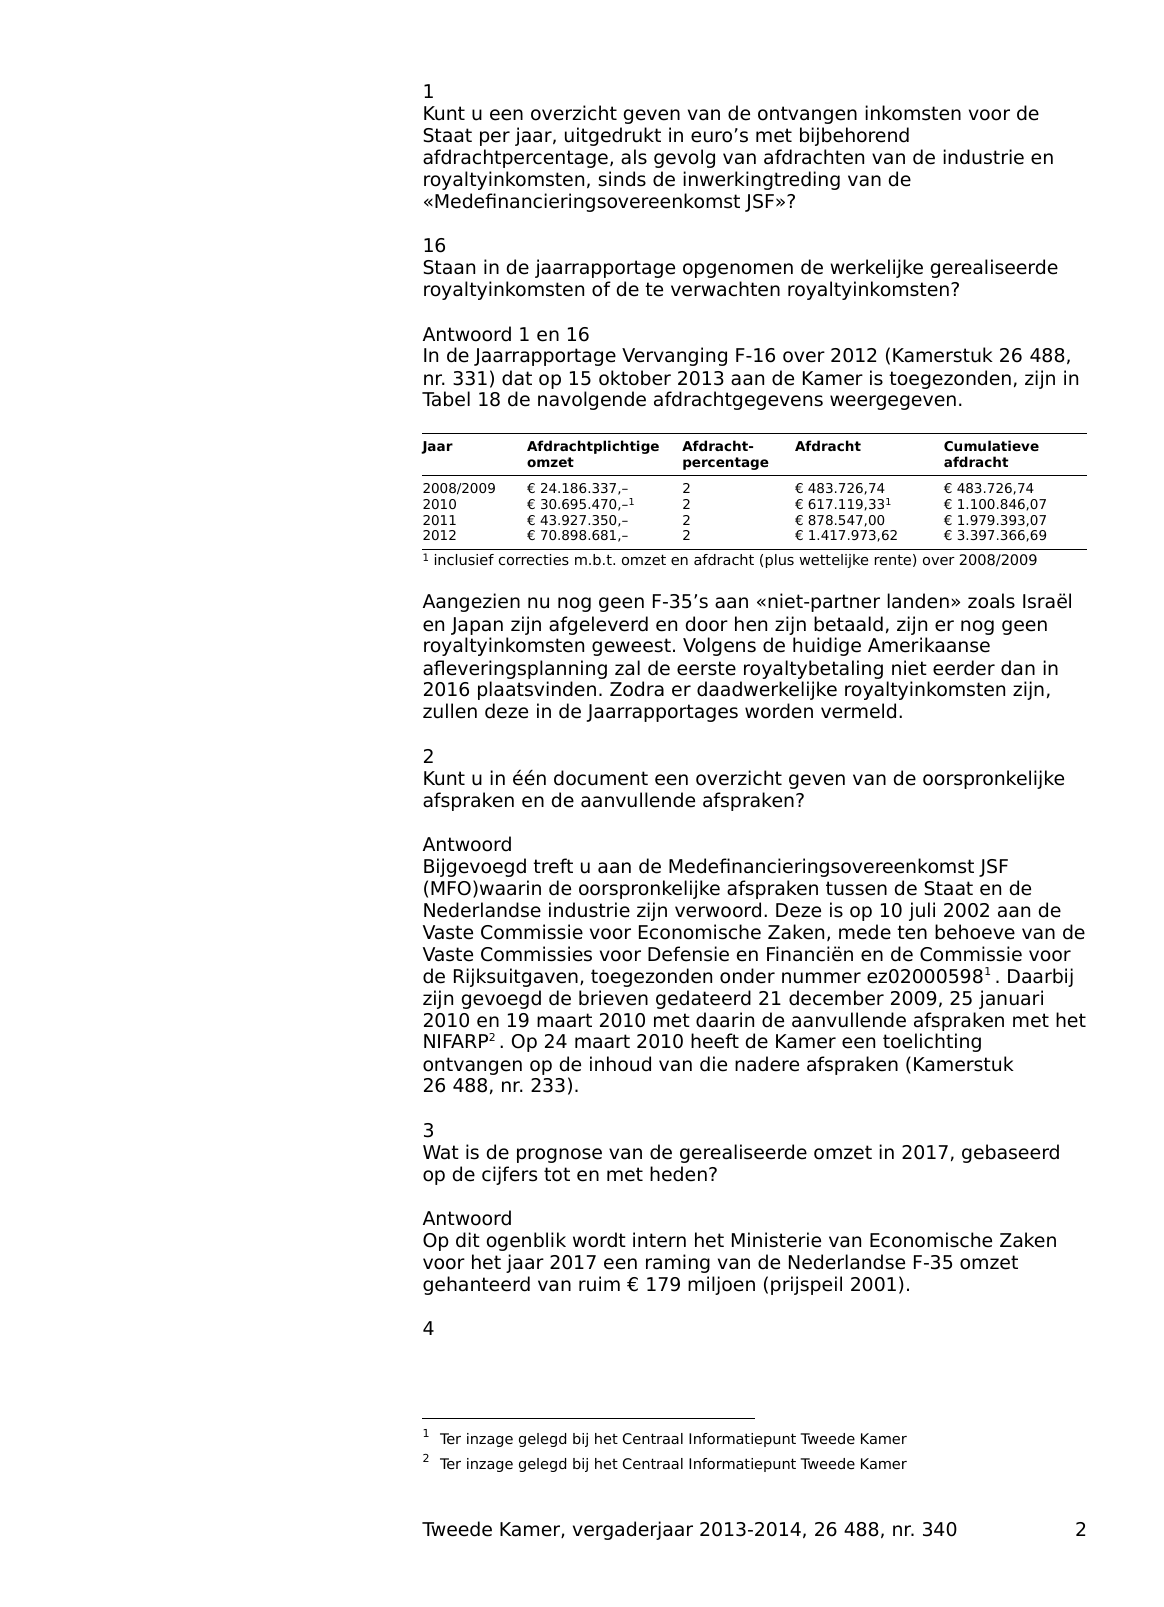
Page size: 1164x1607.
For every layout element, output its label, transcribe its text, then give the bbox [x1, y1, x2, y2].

table_cell € 878.547,00 [789, 512, 938, 528]
text 1 [422, 81, 1087, 103]
table_header Afdracht [789, 434, 938, 475]
table_cell € 483.726,74 [938, 476, 1087, 497]
text Antwoord [422, 1208, 1087, 1230]
table_cell 2 [676, 528, 789, 548]
table_cell € 24.186.337,– [521, 476, 676, 497]
text Antwoord [422, 834, 1087, 856]
text Staan in de jaarrapportage opgenomen de werkelijke gerealiseerde royaltyinkomsten of de te verwachten royaltyinkomsten? [422, 257, 1087, 301]
table_cell 2 [676, 476, 789, 497]
text Op dit ogenblik wordt intern het Ministerie van Economische Zaken voor het jaar 2017 een raming van de Nederlandse F-35 omzet gehanteerd van ruim € 179 miljoen (prijspeil 2001). [422, 1230, 1087, 1296]
table_cell € 1.979.393,07 [938, 512, 1087, 528]
table_cell € 43.927.350,– [521, 512, 676, 528]
table_cell 2 [676, 512, 789, 528]
text Wat is de prognose van de gerealiseerde omzet in 2017, gebaseerd op de cijfers tot en met heden? [422, 1142, 1087, 1186]
text 2 [422, 746, 1087, 767]
text 4 [422, 1318, 1087, 1340]
table_cell € 70.898.681,– [521, 528, 676, 548]
text Ter inzage gelegd bij het Centraal Informatiepunt Tweede Kamer [422, 1452, 1087, 1474]
table_cell € 483.726,74 [789, 476, 938, 497]
text Ter inzage gelegd bij het Centraal Informatiepunt Tweede Kamer [422, 1427, 1087, 1449]
text 16 [422, 235, 1087, 257]
text Kunt u in één document een overzicht geven van de oorspronkelijke afspraken en de aanvullende afspraken? [422, 767, 1087, 811]
table_header Jaar [422, 434, 521, 475]
table_cell 2011 [422, 512, 521, 528]
table_cell € 1.100.846,07 [938, 497, 1087, 512]
text Bijgevoegd treft u aan de Medefinancieringsovereenkomst JSF (MFO)waarin de oorspronkelijke afspraken tussen de Staat en de Nederlandse industrie zijn verwoord. Deze is op 10 juli 2002 aan de Vaste Commissie voor Economische Zaken, mede ten behoeve van de Vaste Commissies voor Defensie en Financiën en de Commissie voor de Rijksuitgaven, toegezonden onder nummer ez02000598. Daarbij zijn gevoegd de brieven gedateerd 21 december 2009, 25 januari 2010 en 19 maart 2010 met daarin de aanvullende afspraken met het NIFARP. Op 24 maart 2010 heeft de Kamer een toelichting ontvangen op de inhoud van die nadere afspraken (Kamerstuk 26 488, nr. 233). [422, 856, 1087, 1097]
text In de Jaarrapportage Vervanging F-16 over 2012 (Kamerstuk 26 488, nr. 331) dat op 15 oktober 2013 aan de Kamer is toegezonden, zijn in Tabel 18 de navolgende afdrachtgegevens weergegeven. [422, 345, 1087, 411]
text Antwoord 1 en 16 [422, 323, 1087, 345]
table_header Afdracht-percentage [676, 434, 789, 475]
table_cell € 30.695.470,–1 [521, 497, 676, 512]
table_cell € 617.119,331 [789, 497, 938, 512]
text Aangezien nu nog geen F-35’s aan «niet-partner landen» zoals Israël en Japan zijn afgeleverd en door hen zijn betaald, zijn er nog geen royaltyinkomsten geweest. Volgens de huidige Amerikaanse afleveringsplanning zal de eerste royaltybetaling niet eerder dan in 2016 plaatsvinden. Zodra er daadwerkelijke royaltyinkomsten zijn, zullen deze in de Jaarrapportages worden vermeld. [422, 591, 1087, 723]
table_cell 2 [676, 497, 789, 512]
table_cell € 3.397.366,69 [938, 528, 1087, 548]
table_cell 1 inclusief correcties m.b.t. omzet en afdracht (plus wettelijke rente) over 2008/2009 [422, 550, 1087, 569]
table_cell 2012 [422, 528, 521, 548]
table_cell 2008/2009 [422, 476, 521, 497]
text Kunt u een overzicht geven van de ontvangen inkomsten voor de Staat per jaar, uitgedrukt in euro’s met bijbehorend afdrachtpercentage, als gevolg van afdrachten van de industrie en royaltyinkomsten, sinds de inwerkingtreding van de «Medefinancieringsovereenkomst JSF»? [422, 103, 1087, 213]
table_cell € 1.417.973,62 [789, 528, 938, 548]
text 3 [422, 1119, 1087, 1142]
table_header Afdrachtplichtige omzet [521, 434, 676, 475]
table_header Cumulatieve afdracht [938, 434, 1087, 475]
table_cell 2010 [422, 497, 521, 512]
